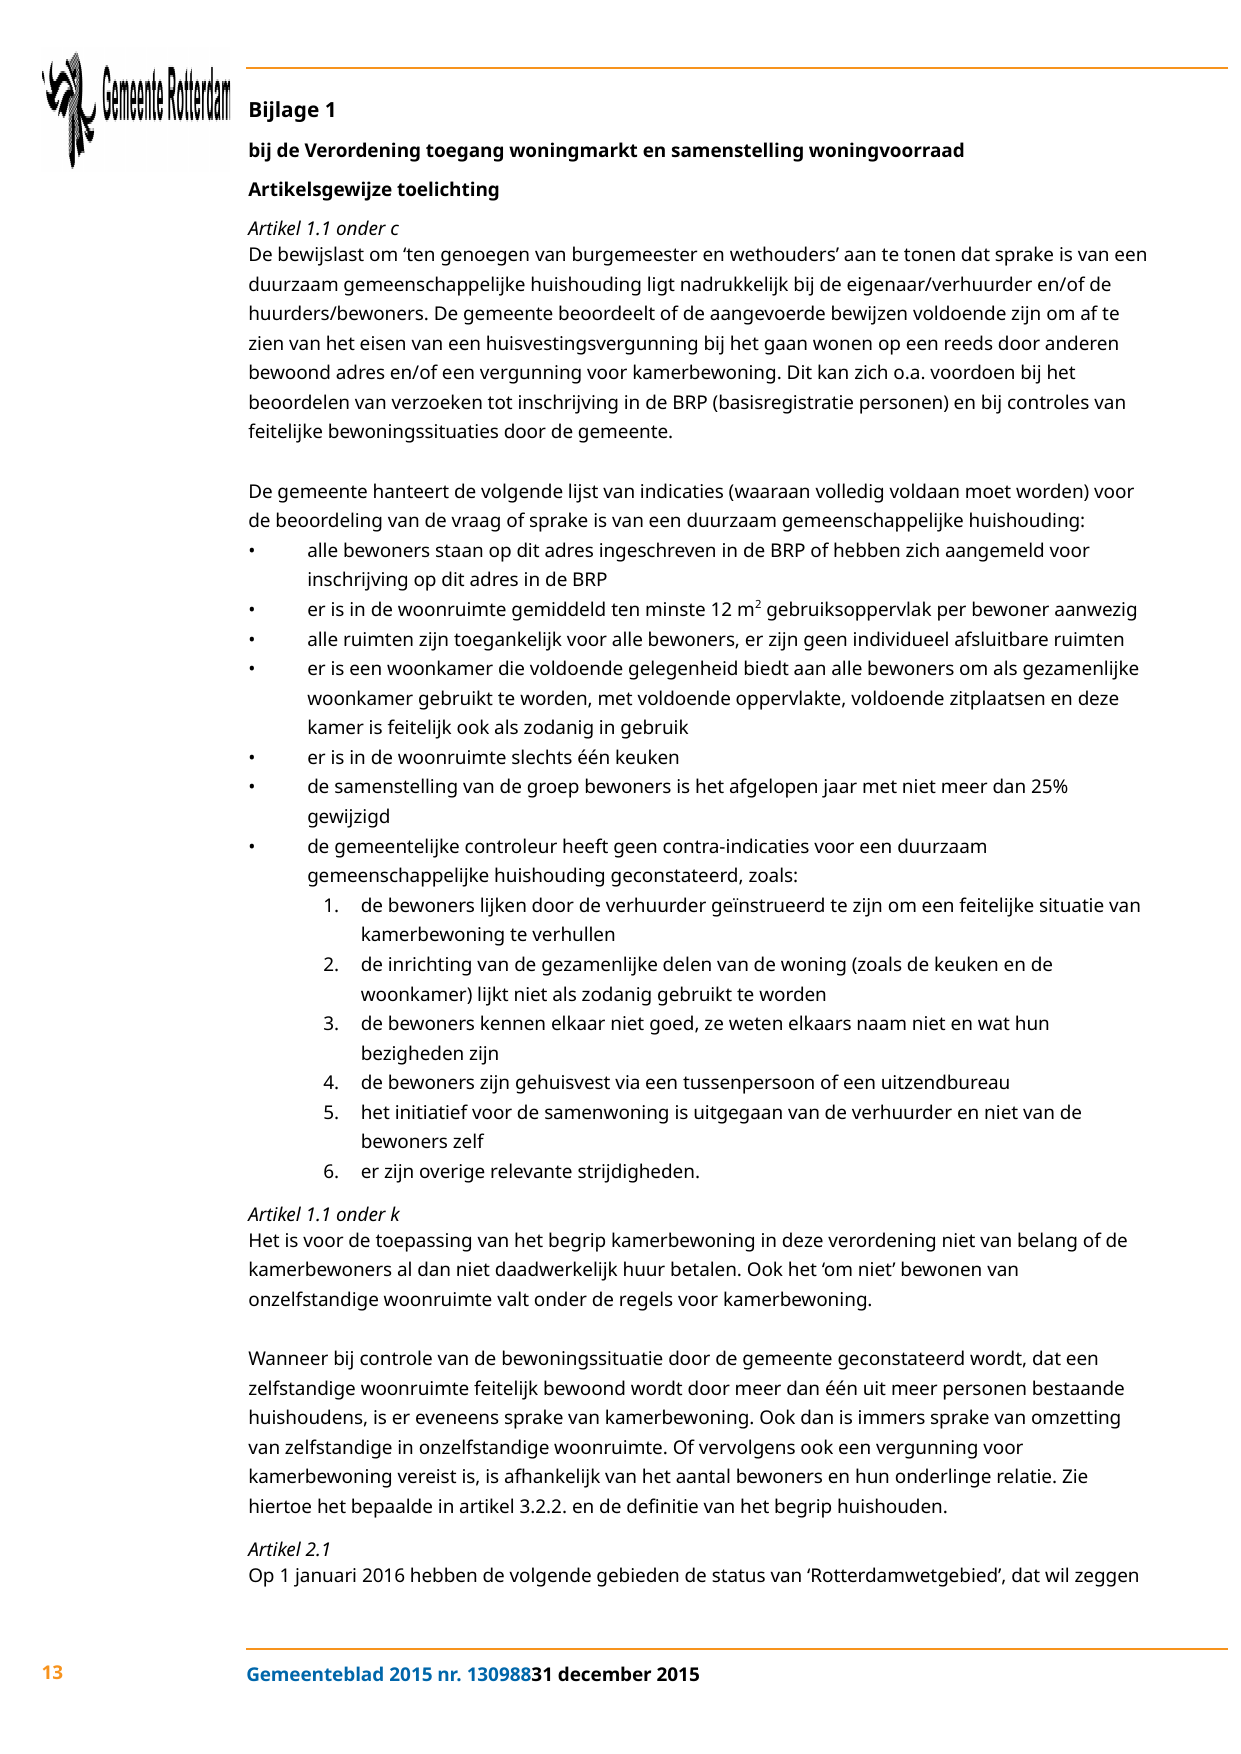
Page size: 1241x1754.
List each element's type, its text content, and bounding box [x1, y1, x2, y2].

list de bewoners kennen elkaar niet goed, ze weten elkaars naam niet en wat hun bezigheden zijn [323, 1010, 1152, 1066]
list alle bewoners staan op dit adres ingeschreven in de BRP of hebben zich aangemeld voor inschrijving op dit adres in de BRP [248, 537, 1152, 592]
list er is in de woonruimte gemiddeld ten minste 12 m2 gebruiksoppervlak per bewoner aanwezig [248, 596, 1152, 622]
text Artikel 2.1 [248, 1536, 1152, 1562]
text Artikelsgewijze toelichting [248, 176, 1152, 202]
list het initiatief voor de samenwoning is uitgegaan van de verhuurder en niet van de bewoners zelf [323, 1099, 1152, 1154]
list er zijn overige relevante strijdigheden. [323, 1158, 1152, 1184]
list de bewoners lijken door de verhuurder geïnstrueerd te zijn om een feitelijke situatie van kamerbewoning te verhullen [323, 892, 1152, 947]
text Artikel 1.1 onder c [248, 215, 1152, 241]
list er is in de woonruimte slechts één keuken [248, 744, 1152, 770]
text bij de Verordening toegang woningmarkt en samenstelling woningvoorraad [248, 137, 1152, 163]
list alle ruimten zijn toegankelijk voor alle bewoners, er zijn geen individueel afsluitbare ruimten [248, 626, 1152, 651]
text De gemeente hanteert de volgende lijst van indicaties (waaraan volledig voldaan moet worden) voor de beoordeling van de vraag of sprake is van een duurzaam gemeenschappelijke huishouding: [248, 478, 1152, 533]
list de gemeentelijke controleur heeft geen contra-indicaties voor een duurzaam gemeenschappelijke huishouding geconstateerd, zoals: [248, 833, 1152, 888]
list de inrichting van de gezamenlijke delen van de woning (zoals de keuken en de woonkamer) lijkt niet als zodanig gebruikt te worden [323, 951, 1152, 1006]
list de bewoners zijn gehuisvest via een tussenpersoon of een uitzendbureau [323, 1069, 1152, 1095]
text Bijlage 1 [248, 95, 1152, 123]
text Op 1 januari 2016 hebben de volgende gebieden de status van ‘Rotterdamwetgebied’, dat wil zeggen [248, 1562, 1152, 1588]
list er is een woonkamer die voldoende gelegenheid biedt aan alle bewoners om als gezamenlijke woonkamer gebruikt te worden, met voldoende oppervlakte, voldoende zitplaatsen en deze kamer is feitelijk ook als zodanig in gebruik [248, 655, 1152, 740]
text Artikel 1.1 onder k [248, 1201, 1152, 1227]
picture [41, 47, 231, 172]
text Het is voor de toepassing van het begrip kamerbewoning in deze verordening niet van belang of de kamerbewoners al dan niet daadwerkelijk huur betalen. Ook het ‘om niet’ bewonen van onzelfstandige woonruimte valt onder de regels voor kamerbewoning. [248, 1227, 1152, 1312]
text Wanneer bij controle van de bewoningssituatie door de gemeente geconstateerd wordt, dat een zelfstandige woonruimte feitelijk bewoond wordt door meer dan één uit meer personen bestaande huishoudens, is er eveneens sprake van kamerbewoning. Ook dan is immers sprake van omzetting van zelfstandige in onzelfstandige woonruimte. Of vervolgens ook een vergunning voor kamerbewoning vereist is, is afhankelijk van het aantal bewoners en hun onderlinge relatie. Zie hiertoe het bepaalde in artikel 3.2.2. en de definitie van het begrip huishouden. [248, 1345, 1152, 1519]
list de samenstelling van de groep bewoners is het afgelopen jaar met niet meer dan 25% gewijzigd [248, 774, 1152, 829]
text De bewijslast om ‘ten genoegen van burgemeester en wethouders’ aan te tonen dat sprake is van een duurzaam gemeenschappelijke huishouding ligt nadrukkelijk bij de eigenaar/verhuurder en/of de huurders/bewoners. De gemeente beoordeelt of de aangevoerde bewijzen voldoende zijn om af te zien van het eisen van een huisvestingsvergunning bij het gaan wonen op een reeds door anderen bewoond adres en/of een vergunning voor kamerbewoning. Dit kan zich o.a. voordoen bij het beoordelen van verzoeken tot inschrijving in de BRP (basisregistratie personen) en bij controles van feitelijke bewoningssituaties door de gemeente. [248, 241, 1152, 444]
